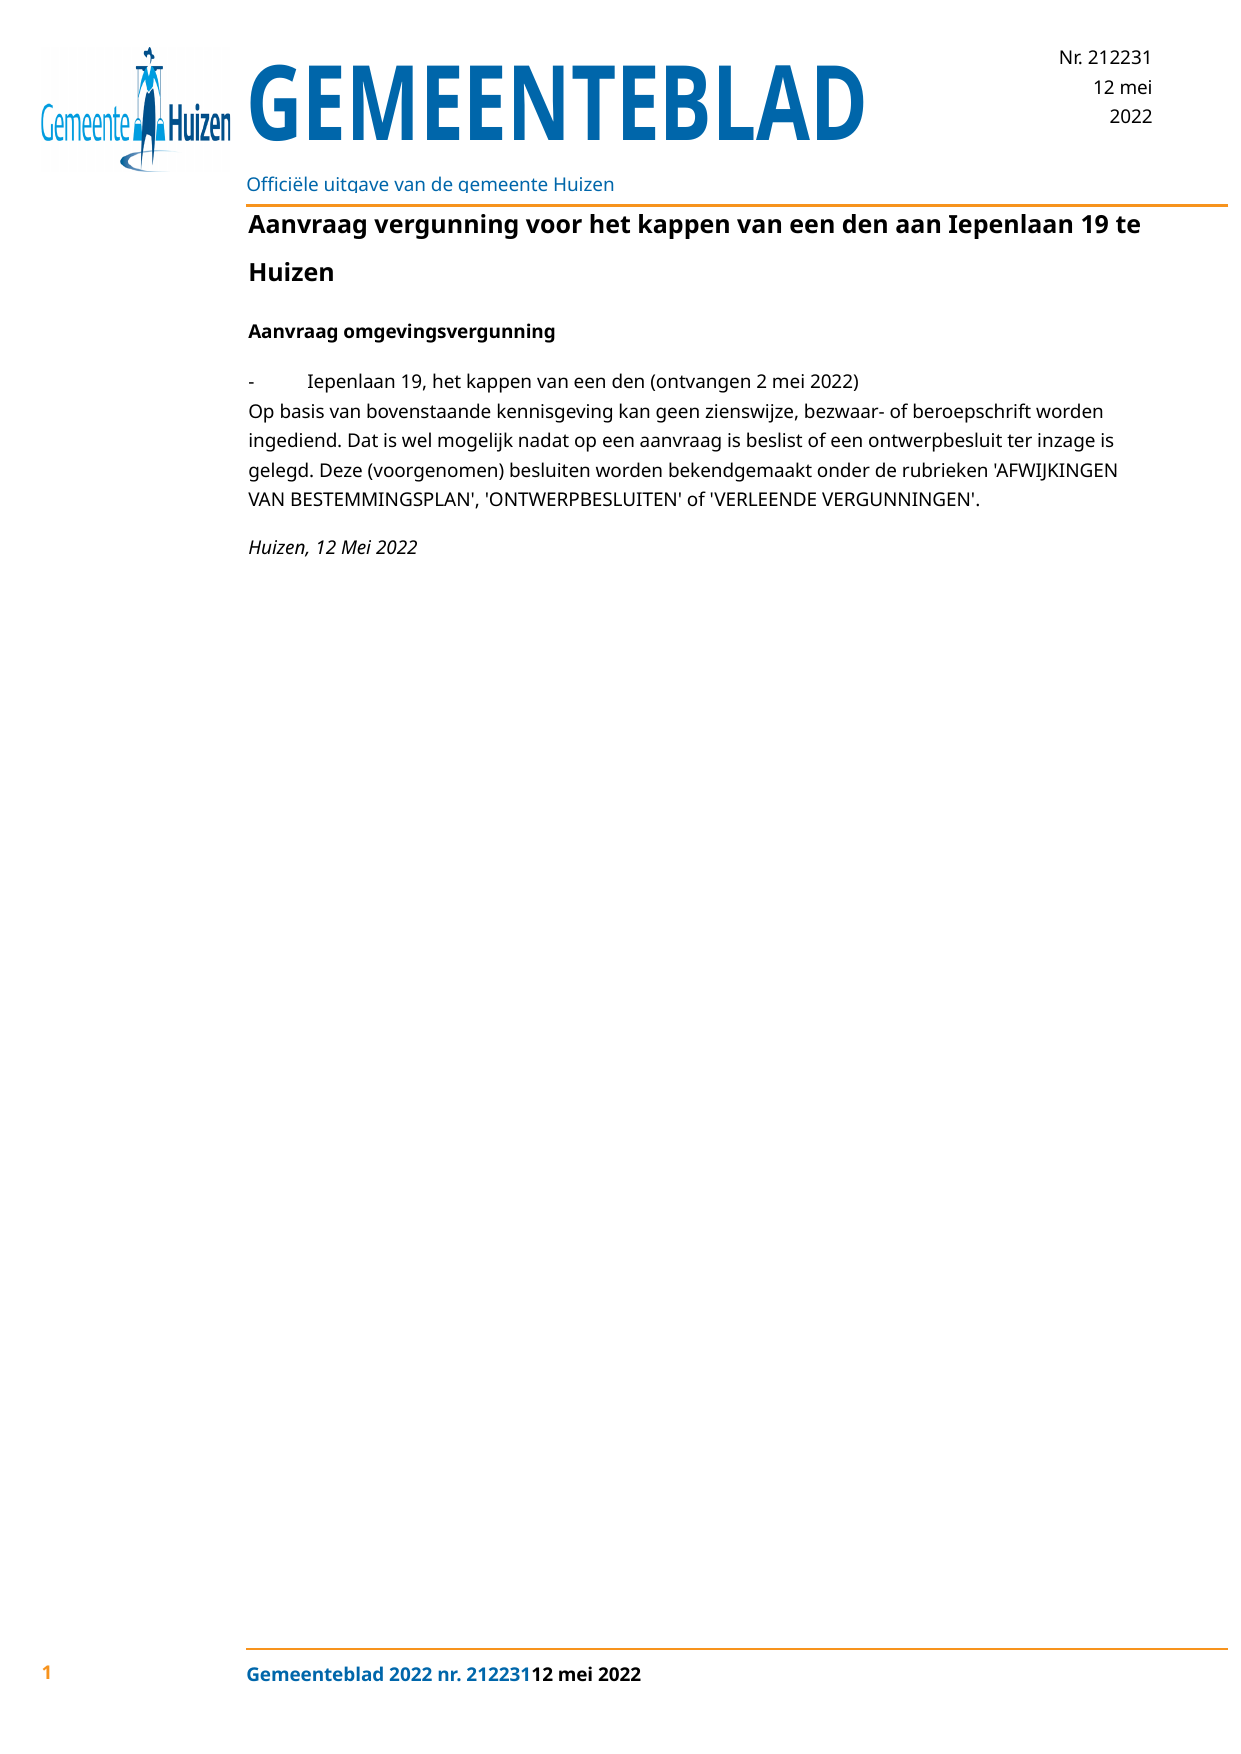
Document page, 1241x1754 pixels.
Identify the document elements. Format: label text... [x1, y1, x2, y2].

text Aanvraag vergunning voor het kappen van een den aan Iepenlaan 19 te Huizen [248, 207, 1152, 288]
picture [41, 47, 231, 172]
text Huizen, 12 Mei 2022 [248, 534, 1152, 560]
text Op basis van bovenstaande kennisgeving kan geen zienswijze, bezwaar- of beroepschrift worden ingediend. Dat is wel mogelijk nadat op een aanvraag is beslist of een ontwerpbesluit ter inzage is gelegd. Deze (voorgenomen) besluiten worden bekendgemaakt onder de rubrieken 'AFWIJKINGEN VAN BESTEMMINGSPLAN', 'ONTWERPBESLUITEN' of 'VERLEENDE VERGUNNINGEN'. [248, 398, 1152, 512]
list Iepenlaan 19, het kappen van een den (ontvangen 2 mei 2022) [248, 368, 1152, 394]
text Aanvraag omgevingsvergunning [248, 318, 1152, 344]
